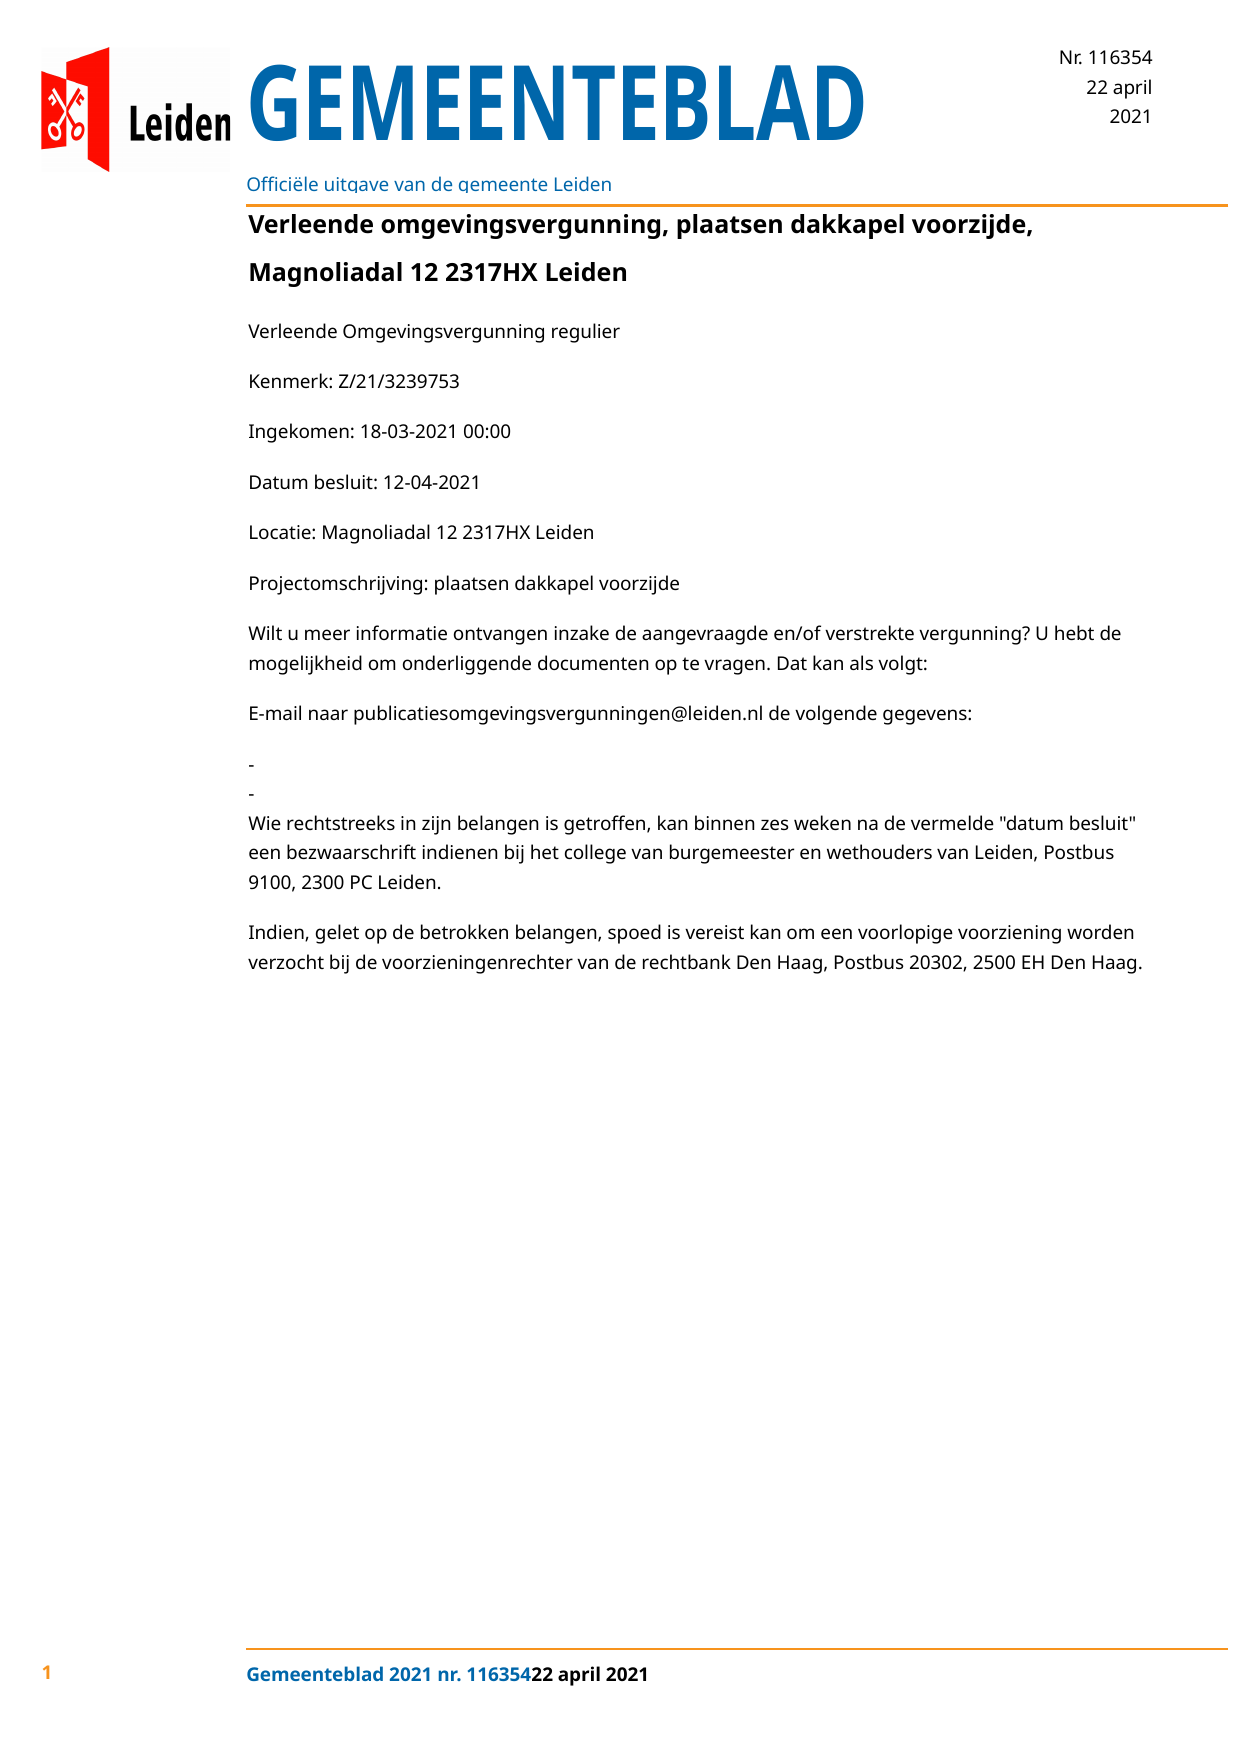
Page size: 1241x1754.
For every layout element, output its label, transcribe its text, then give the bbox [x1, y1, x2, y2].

text Wie rechtstreeks in zijn belangen is getroffen, kan binnen zes weken na de vermelde "datum besluit" een bezwaarschrift indienen bij het college van burgemeester en wethouders van Leiden, Postbus 9100, 2300 PC Leiden. [248, 810, 1152, 895]
text Datum besluit: 12-04-2021 [248, 469, 1152, 495]
text Verleende omgevingsvergunning, plaatsen dakkapel voorzijde, Magnoliadal 12 2317HX Leiden [248, 207, 1152, 288]
text Projectomschrijving: plaatsen dakkapel voorzijde [248, 570, 1152, 596]
text E-mail naar publicatiesomgevingsvergunningen@leiden.nl de volgende gegevens: [248, 700, 1152, 726]
text Ingekomen: 18-03-2021 00:00 [248, 419, 1152, 444]
text Wilt u meer informatie ontvangen inzake de aangevraagde en/of verstrekte vergunning? U hebt de mogelijkheid om onderliggende documenten op te vragen. Dat kan als volgt: [248, 620, 1152, 676]
text Locatie: Magnoliadal 12 2317HX Leiden [248, 519, 1152, 545]
text Indien, gelet op de betrokken belangen, spoed is vereist kan om een voorlopige voorziening worden verzocht bij de voorzieningenrechter van de rechtbank Den Haag, Postbus 20302, 2500 EH Den Haag. [248, 919, 1152, 975]
text Kenmerk: Z/21/3239753 [248, 368, 1152, 394]
text Verleende Omgevingsvergunning regulier [248, 318, 1152, 344]
picture [41, 47, 231, 172]
